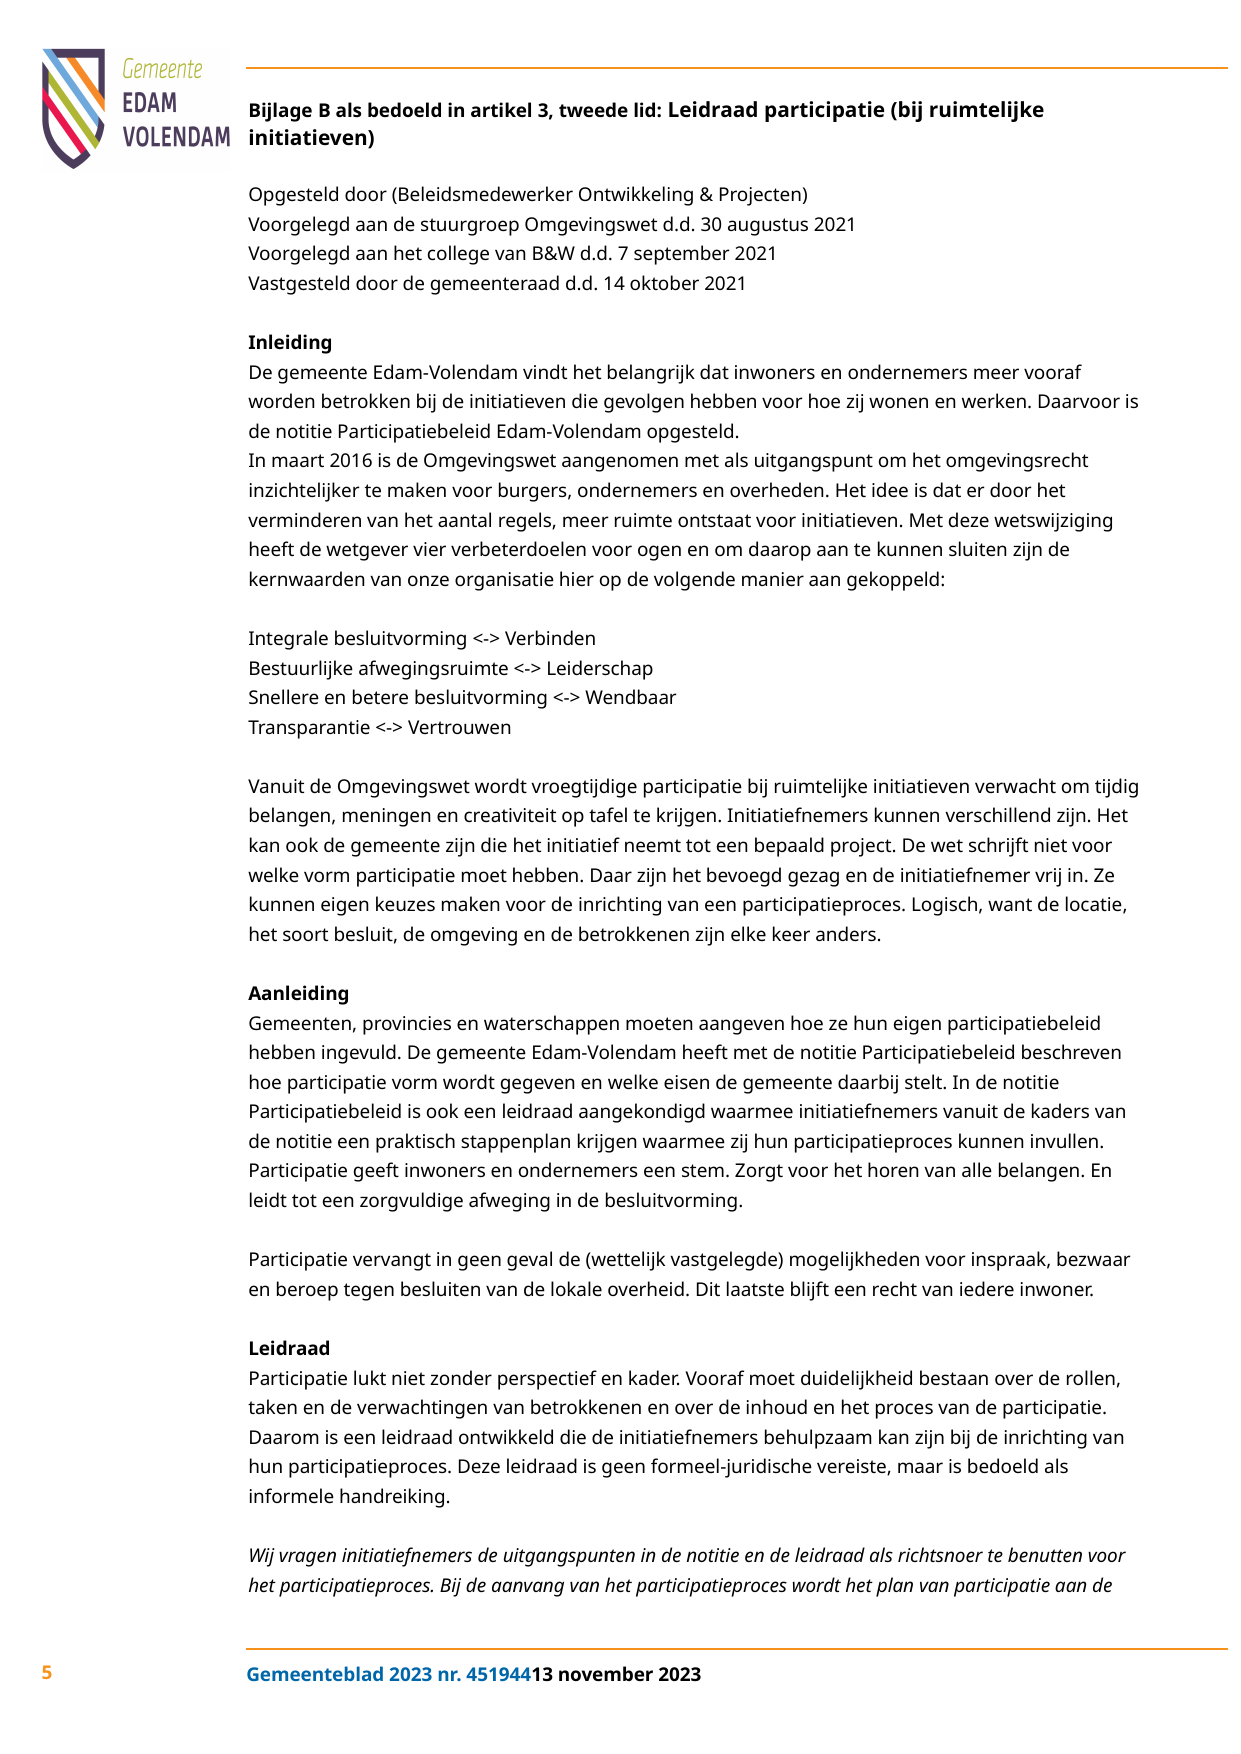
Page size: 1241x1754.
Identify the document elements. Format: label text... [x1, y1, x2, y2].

text Wij vragen initiatiefnemers de uitgangspunten in de notitie en de leidraad als richtsnoer te benutten voor het participatieproces. Bij de aanvang van het participatieproces wordt het plan van participatie aan de [248, 1542, 1152, 1597]
text Voorgelegd aan de stuurgroep Omgevingswet d.d. 30 augustus 2021 [248, 211, 1152, 237]
text Participatie lukt niet zonder perspectief en kader. Vooraf moet duidelijkheid bestaan over de rollen, taken en de verwachtingen van betrokkenen en over de inhoud en het proces van de participatie. Daarom is een leidraad ontwikkeld die de initiatiefnemers behulpzaam kan zijn bij de inrichting van hun participatieproces. Deze leidraad is geen formeel-juridische vereiste, maar is bedoeld als informele handreiking. [248, 1365, 1152, 1509]
text Snellere en betere besluitvorming <-> Wendbaar [248, 684, 1152, 710]
text Participatie vervangt in geen geval de (wettelijk vastgelegde) mogelijkheden voor inspraak, bezwaar en beroep tegen besluiten van de lokale overheid. Dit laatste blijft een recht van iedere inwoner. [248, 1246, 1152, 1302]
text Opgesteld door (Beleidsmedewerker Ontwikkeling & Projecten) [248, 181, 1152, 207]
text In maart 2016 is de Omgevingswet aangenomen met als uitgangspunt om het omgevingsrecht inzichtelijker te maken voor burgers, ondernemers en overheden. Het idee is dat er door het verminderen van het aantal regels, meer ruimte ontstaat voor initiatieven. Met deze wetswijziging heeft de wetgever vier verbeterdoelen voor ogen en om daarop aan te kunnen sluiten zijn de kernwaarden van onze organisatie hier op de volgende manier aan gekoppeld: [248, 448, 1152, 592]
text Leidraad [248, 1335, 1152, 1361]
text Transparantie <-> Vertrouwen [248, 714, 1152, 739]
picture [41, 47, 231, 172]
text Aanleiding [248, 980, 1152, 1006]
text Vanuit de Omgevingswet wordt vroegtijdige participatie bij ruimtelijke initiatieven verwacht om tijdig belangen, meningen en creativiteit op tafel te krijgen. Initiatiefnemers kunnen verschillend zijn. Het kan ook de gemeente zijn die het initiatief neemt tot een bepaald project. De wet schrijft niet voor welke vorm participatie moet hebben. Daar zijn het bevoegd gezag en de initiatiefnemer vrij in. Ze kunnen eigen keuzes maken voor de inrichting van een participatieproces. Logisch, want de locatie, het soort besluit, de omgeving en de betrokkenen zijn elke keer anders. [248, 773, 1152, 947]
text De gemeente Edam-Volendam vindt het belangrijk dat inwoners en ondernemers meer vooraf worden betrokken bij de initiatieven die gevolgen hebben voor hoe zij wonen en werken. Daarvoor is de notitie Participatiebeleid Edam-Volendam opgesteld. [248, 359, 1152, 444]
text Bestuurlijke afwegingsruimte <-> Leiderschap [248, 655, 1152, 680]
text Voorgelegd aan het college van B&W d.d. 7 september 2021 [248, 241, 1152, 266]
text Inleiding [248, 329, 1152, 355]
text Vastgesteld door de gemeenteraad d.d. 14 oktober 2021 [248, 270, 1152, 296]
text Gemeenten, provincies en waterschappen moeten aangeven hoe ze hun eigen participatiebeleid hebben ingevuld. De gemeente Edam-Volendam heeft met de notitie Participatiebeleid beschreven hoe participatie vorm wordt gegeven en welke eisen de gemeente daarbij stelt. In de notitie Participatiebeleid is ook een leidraad aangekondigd waarmee initiatiefnemers vanuit de kaders van de notitie een praktisch stappenplan krijgen waarmee zij hun participatieproces kunnen invullen. Participatie geeft inwoners en ondernemers een stem. Zorgt voor het horen van alle belangen. En leidt tot een zorgvuldige afweging in de besluitvorming. [248, 1010, 1152, 1213]
text Integrale besluitvorming <-> Verbinden [248, 625, 1152, 651]
text Bijlage B als bedoeld in artikel 3, tweede lid: Leidraad participatie (bij ruimtelijke initiatieven) [248, 95, 1152, 152]
